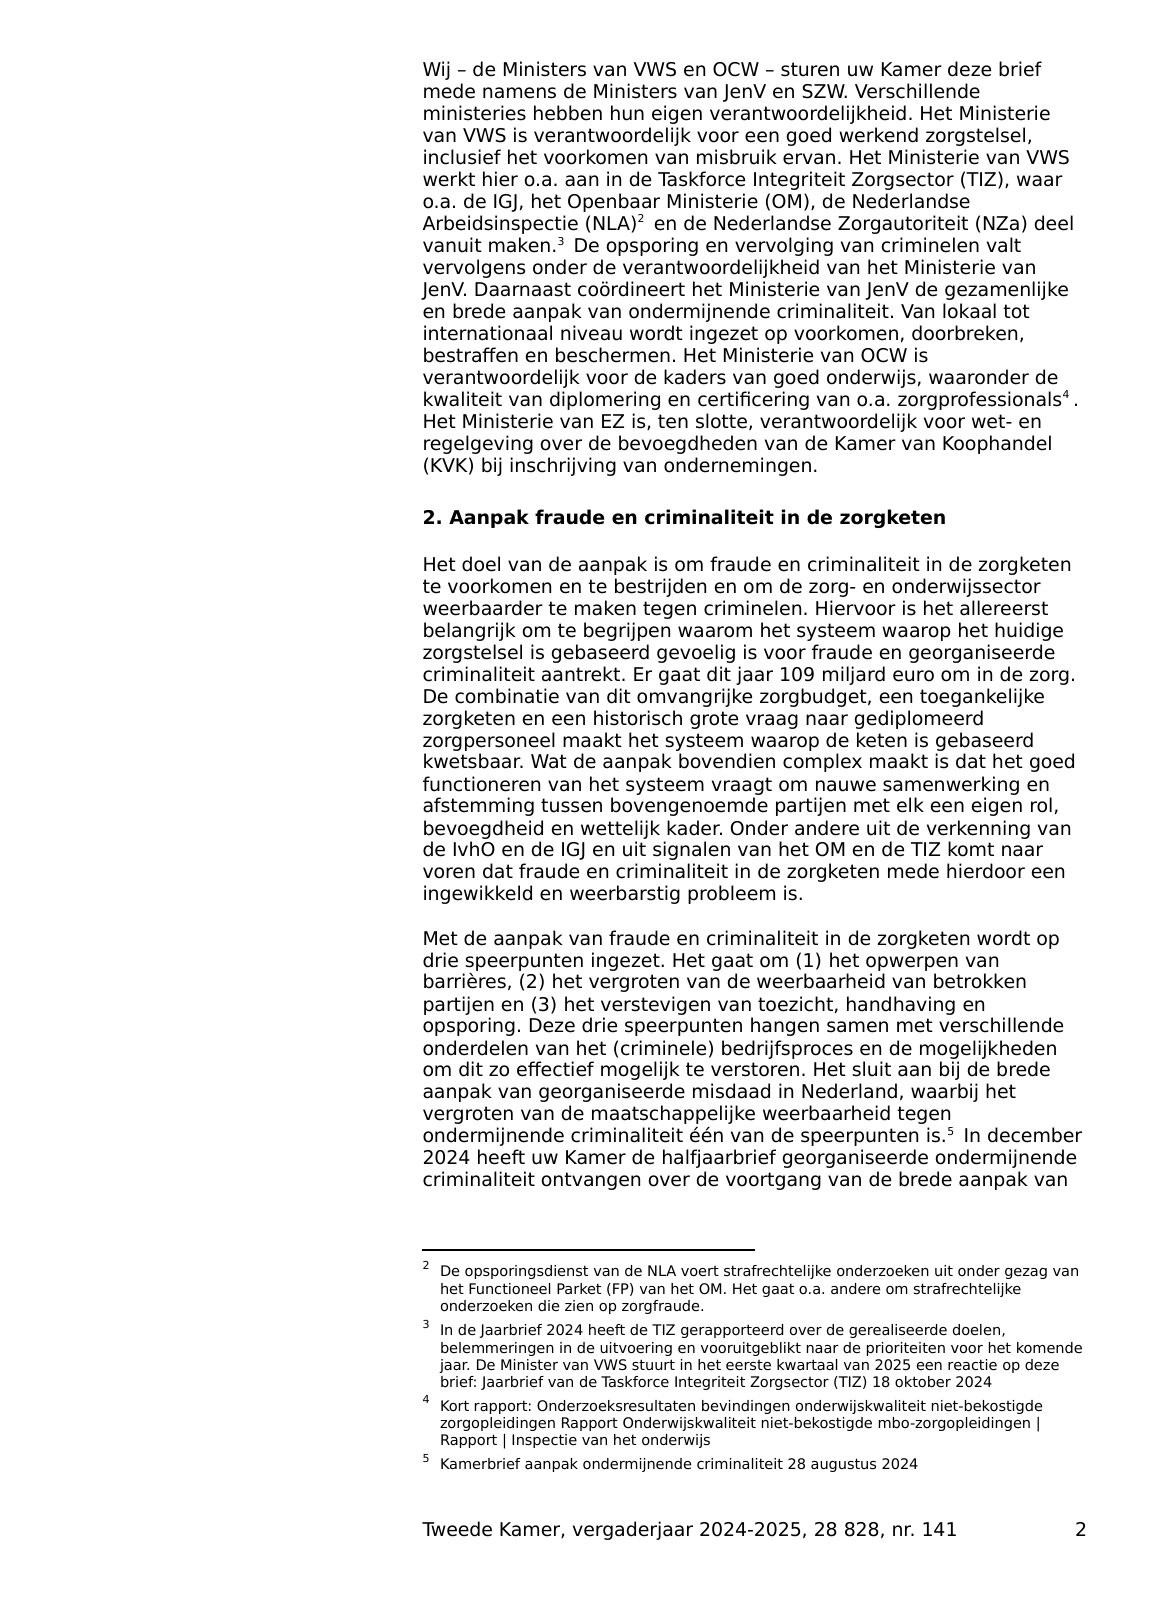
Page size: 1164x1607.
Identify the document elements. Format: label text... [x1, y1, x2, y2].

text Kamerbrief aanpak ondermijnende criminaliteit 28 augustus 2024 [422, 1452, 1087, 1474]
text Kort rapport: Onderzoeksresultaten bevindingen onderwijskwaliteit niet-bekostigde zorgopleidingen Rapport Onderwijskwaliteit niet-bekostigde mbo-zorgopleidingen | Rapport | Inspectie van het onderwijs [422, 1393, 1087, 1449]
subtitle 2. Aanpak fraude en criminaliteit in de zorgketen [422, 507, 1087, 529]
text Met de aanpak van fraude en criminaliteit in de zorgketen wordt op drie speerpunten ingezet. Het gaat om (1) het opwerpen van barrières, (2) het vergroten van de weerbaarheid van betrokken partijen en (3) het verstevigen van toezicht, handhaving en opsporing. Deze drie speerpunten hangen samen met verschillende onderdelen van het (criminele) bedrijfsproces en de mogelijkheden om dit zo effectief mogelijk te verstoren. Het sluit aan bij de brede aanpak van georganiseerde misdaad in Nederland, waarbij het vergroten van de maatschappelijke weerbaarheid tegen ondermijnende criminaliteit één van de speerpunten is. In december 2024 heeft uw Kamer de halfjaarbrief georganiseerde ondermijnende criminaliteit ontvangen over de voortgang van de brede aanpak van [422, 927, 1087, 1191]
text In de Jaarbrief 2024 heeft de TIZ gerapporteerd over de gerealiseerde doelen, belemmeringen in de uitvoering en vooruitgeblikt naar de prioriteiten voor het komende jaar. De Minister van VWS stuurt in het eerste kwartaal van 2025 een reactie op deze brief: Jaarbrief van de Taskforce Integriteit Zorgsector (TIZ) 18 oktober 2024 [422, 1318, 1087, 1391]
text De opsporingsdienst van de NLA voert strafrechtelijke onderzoeken uit onder gezag van het Functioneel Parket (FP) van het OM. Het gaat o.a. andere om strafrechtelijke onderzoeken die zien op zorgfraude. [422, 1259, 1087, 1315]
text Wij – de Ministers van VWS en OCW – sturen uw Kamer deze brief mede namens de Ministers van JenV en SZW. Verschillende ministeries hebben hun eigen verantwoordelijkheid. Het Ministerie van VWS is verantwoordelijk voor een goed werkend zorgstelsel, inclusief het voorkomen van misbruik ervan. Het Ministerie van VWS werkt hier o.a. aan in de Taskforce Integriteit Zorgsector (TIZ), waar o.a. de IGJ, het Openbaar Ministerie (OM), de Nederlandse Arbeidsinspectie (NLA) en de Nederlandse Zorgautoriteit (NZa) deel vanuit maken. De opsporing en vervolging van criminelen valt vervolgens onder de verantwoordelijkheid van het Ministerie van JenV. Daarnaast coördineert het Ministerie van JenV de gezamenlijke en brede aanpak van ondermijnende criminaliteit. Van lokaal tot internationaal niveau wordt ingezet op voorkomen, doorbreken, bestraffen en beschermen. Het Ministerie van OCW is verantwoordelijk voor de kaders van goed onderwijs, waaronder de kwaliteit van diplomering en certificering van o.a. zorgprofessionals. Het Ministerie van EZ is, ten slotte, verantwoordelijk voor wet- en regelgeving over de bevoegdheden van de Kamer van Koophandel (KVK) bij inschrijving van ondernemingen. [422, 59, 1087, 477]
text Het doel van de aanpak is om fraude en criminaliteit in de zorgketen te voorkomen en te bestrijden en om de zorg- en onderwijssector weerbaarder te maken tegen criminelen. Hiervoor is het allereerst belangrijk om te begrijpen waarom het systeem waarop het huidige zorgstelsel is gebaseerd gevoelig is voor fraude en georganiseerde criminaliteit aantrekt. Er gaat dit jaar 109 miljard euro om in de zorg. De combinatie van dit omvangrijke zorgbudget, een toegankelijke zorgketen en een historisch grote vraag naar gediplomeerd zorgpersoneel maakt het systeem waarop de keten is gebaseerd kwetsbaar. Wat de aanpak bovendien complex maakt is dat het goed functioneren van het systeem vraagt om nauwe samenwerking en afstemming tussen bovengenoemde partijen met elk een eigen rol, bevoegdheid en wettelijk kader. Onder andere uit de verkenning van de IvhO en de IGJ en uit signalen van het OM en de TIZ komt naar voren dat fraude en criminaliteit in de zorgketen mede hierdoor een ingewikkeld en weerbarstig probleem is. [422, 554, 1087, 905]
